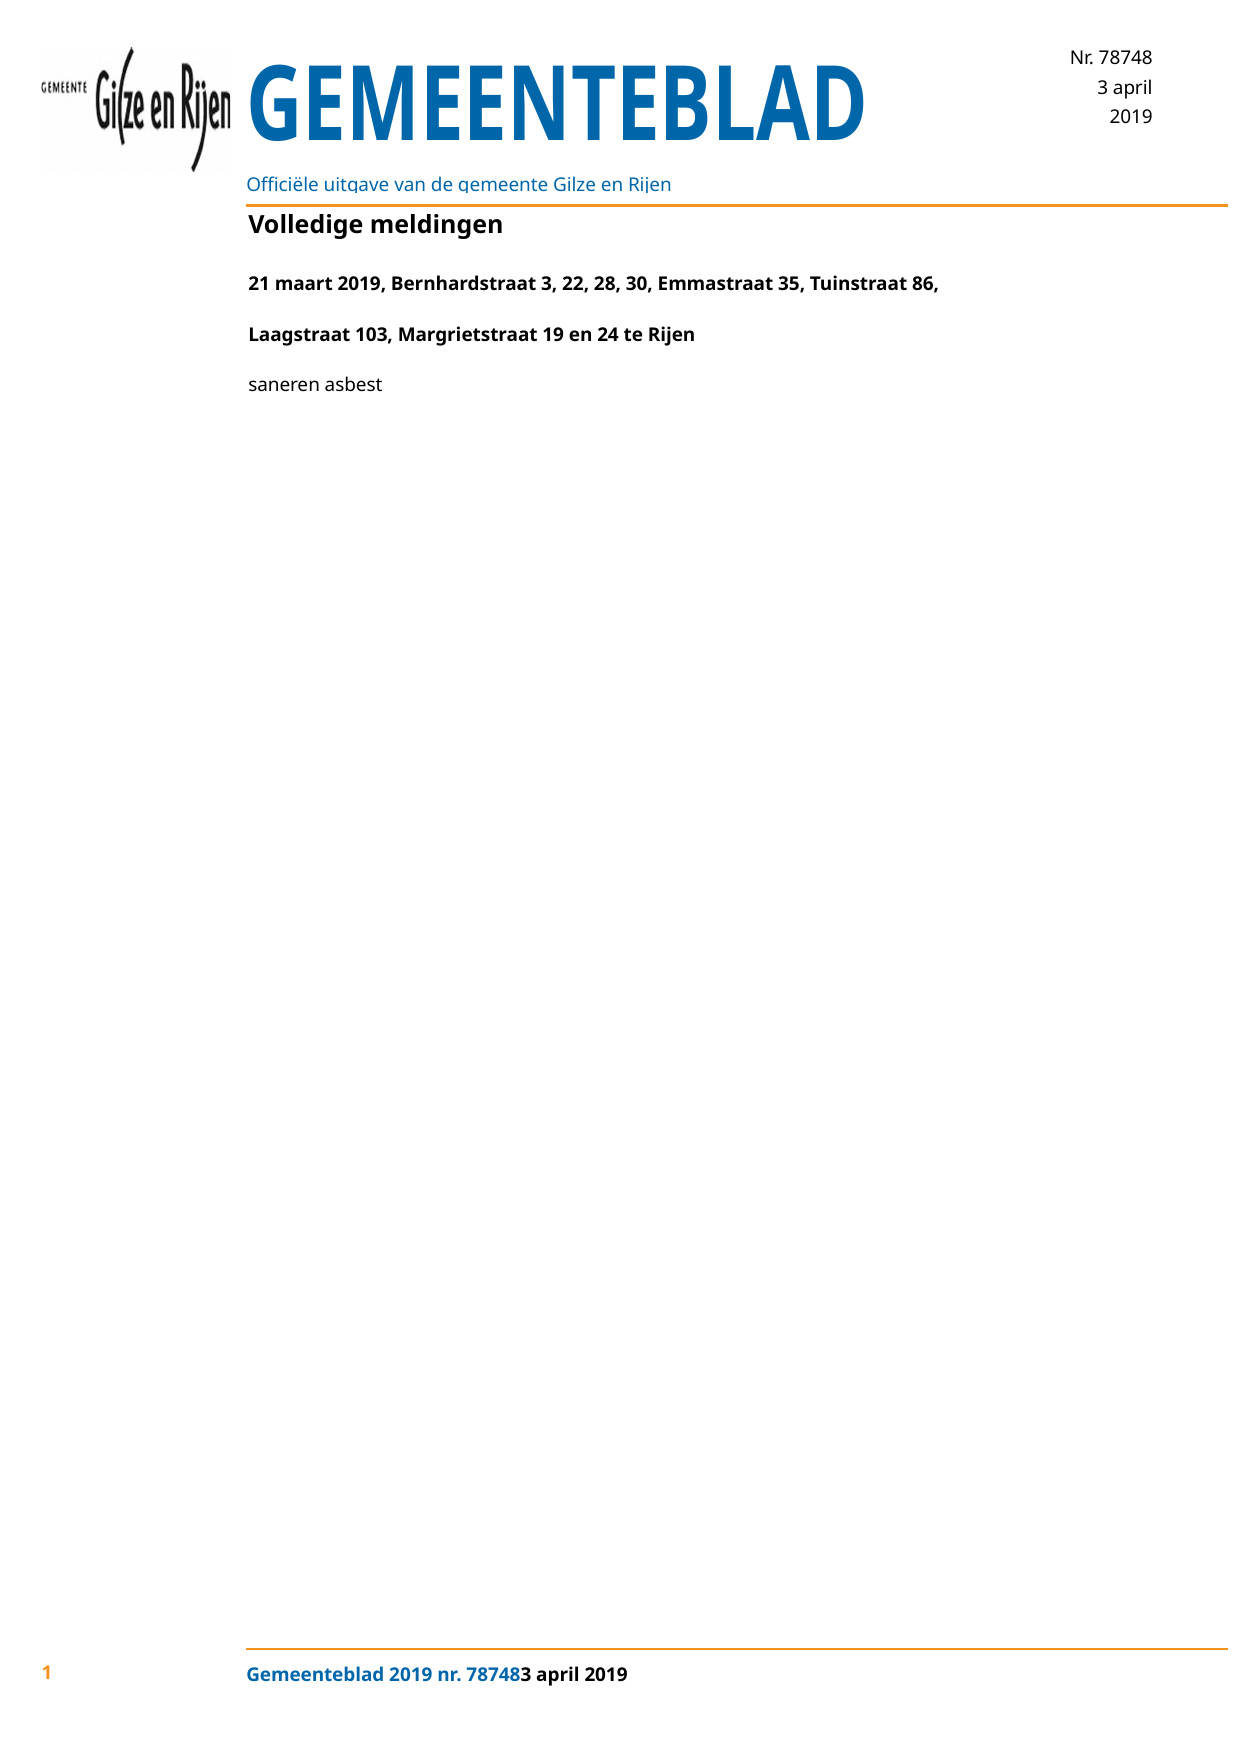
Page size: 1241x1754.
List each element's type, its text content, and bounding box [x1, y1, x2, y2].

text 21 maart 2019, Bernhardstraat 3, 22, 28, 30, Emmastraat 35, Tuinstraat 86, [248, 270, 1152, 296]
picture [41, 47, 231, 172]
text Volledige meldingen [248, 207, 1152, 241]
text Laagstraat 103, Margrietstraat 19 en 24 te Rijen [248, 321, 1152, 346]
text saneren asbest [248, 371, 1152, 397]
